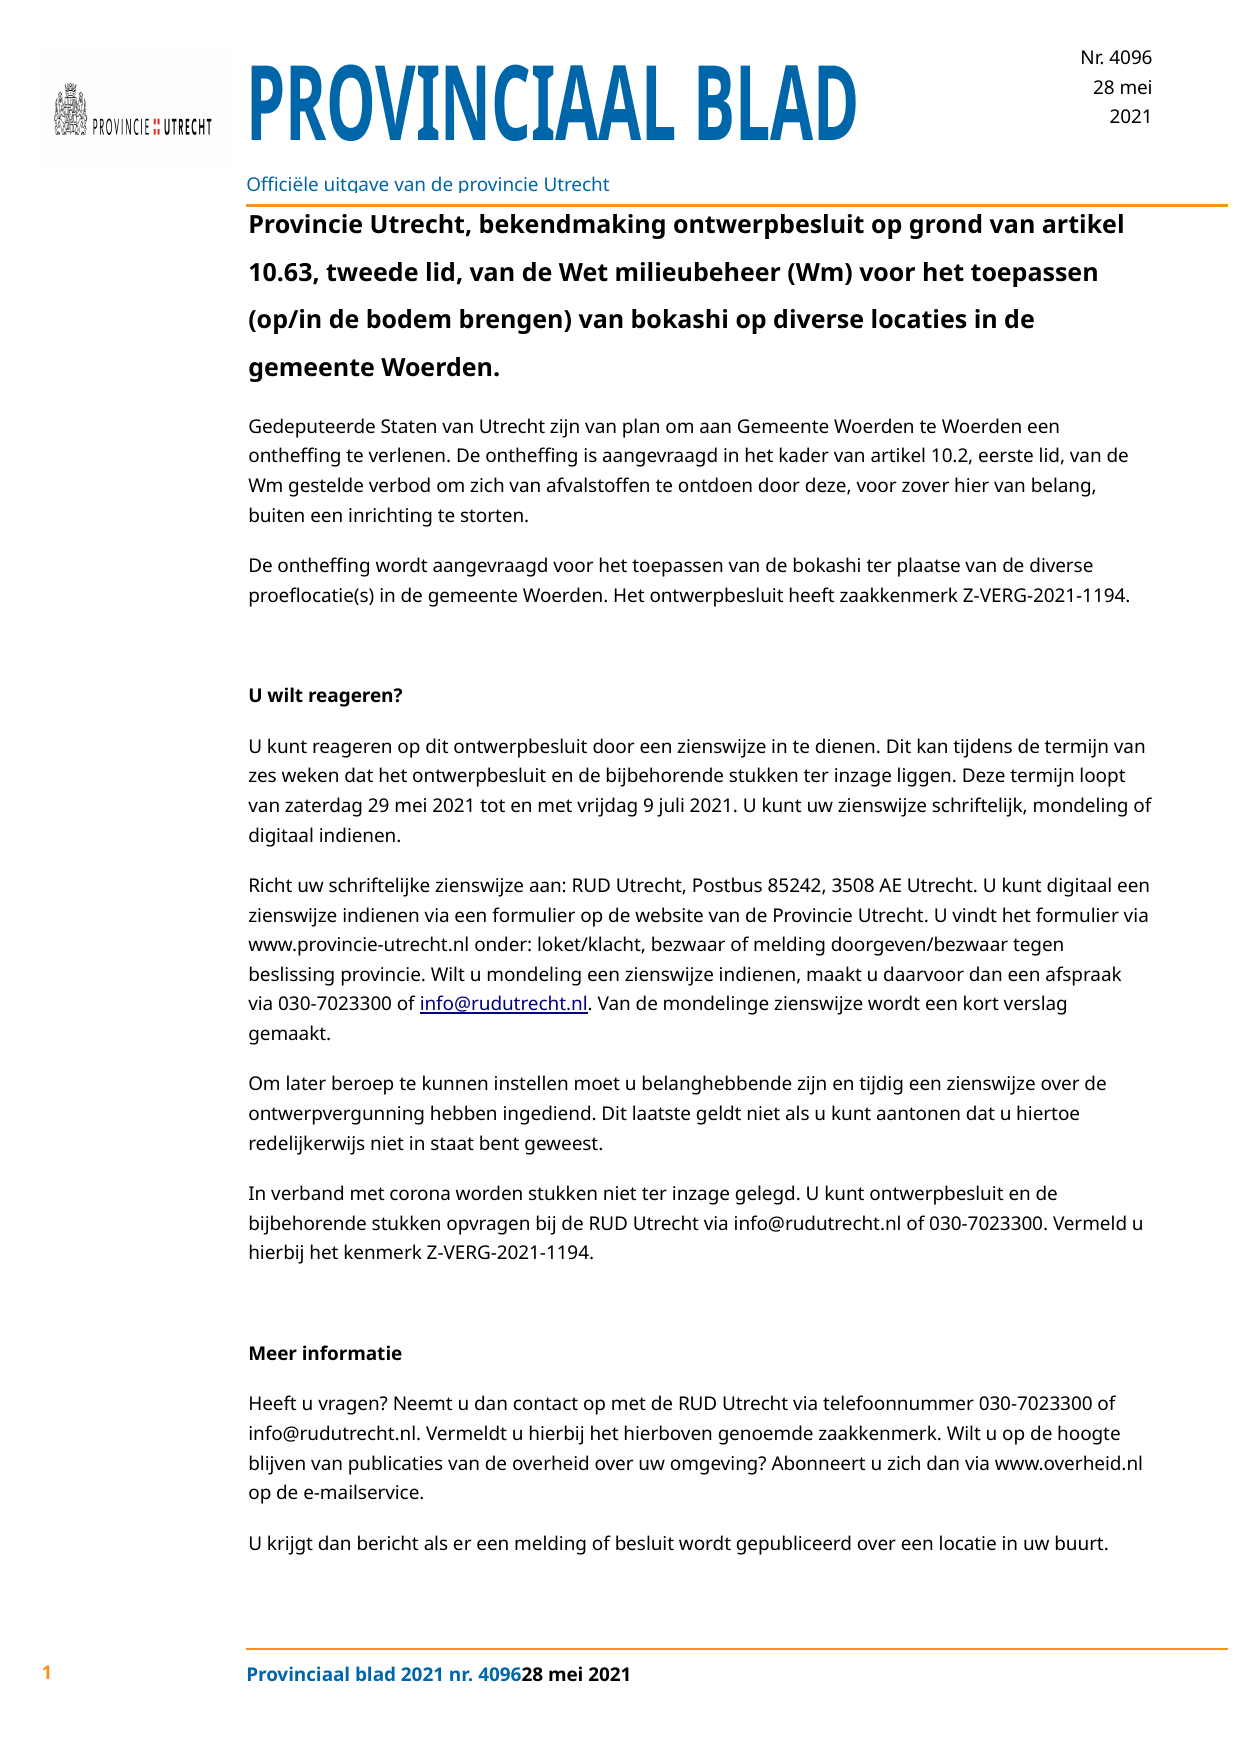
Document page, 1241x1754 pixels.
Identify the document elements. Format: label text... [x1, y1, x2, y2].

text Richt uw schriftelijke zienswijze aan: RUD Utrecht, Postbus 85242, 3508 AE Utrecht. U kunt digitaal een zienswijze indienen via een formulier op de website van de Provincie Utrecht. U vindt het formulier via www.provincie-utrecht.nl onder: loket/klacht, bezwaar of melding doorgeven/bezwaar tegen beslissing provincie. Wilt u mondeling een zienswijze indienen, maakt u daarvoor dan een afspraak via 030-7023300 of info@rudutrecht.nl. Van de mondelinge zienswijze wordt een kort verslag gemaakt. [248, 872, 1152, 1046]
text U krijgt dan bericht als er een melding of besluit wordt gepubliceerd over een locatie in uw buurt. [248, 1530, 1152, 1556]
text Gedeputeerde Staten van Utrecht zijn van plan om aan Gemeente Woerden te Woerden een ontheffing te verlenen. De ontheffing is aangevraagd in het kader van artikel 10.2, eerste lid, van de Wm gestelde verbod om zich van afvalstoffen te ontdoen door deze, voor zover hier van belang, buiten een inrichting te storten. [248, 413, 1152, 528]
text U wilt reageren? [248, 683, 1152, 708]
text In verband met corona worden stukken niet ter inzage gelegd. U kunt ontwerpbesluit en de bijbehorende stukken opvragen bij de RUD Utrecht via info@rudutrecht.nl of 030-7023300. Vermeld u hierbij het kenmerk Z-VERG-2021-1194. [248, 1180, 1152, 1265]
text De ontheffing wordt aangevraagd voor het toepassen van de bokashi ter plaatse van de diverse proeflocatie(s) in de gemeente Woerden. Het ontwerpbesluit heeft zaakkenmerk Z-VERG-2021-1194. [248, 552, 1152, 608]
text Meer informatie [248, 1340, 1152, 1366]
text Heeft u vragen? Neemt u dan contact op met de RUD Utrecht via telefoonnummer 030-7023300 of info@rudutrecht.nl. Vermeldt u hierbij het hierboven genoemde zaakkenmerk. Wilt u op de hoogte blijven van publicaties van de overheid over uw omgeving? Abonneert u zich dan via www.overheid.nl op de e-mailservice. [248, 1391, 1152, 1505]
text Om later beroep te kunnen instellen moet u belanghebbende zijn en tijdig een zienswijze over de ontwerpvergunning hebben ingediend. Dit laatste geldt niet als u kunt aantonen dat u hiertoe redelijkerwijs niet in staat bent geweest. [248, 1071, 1152, 1156]
picture [41, 47, 231, 172]
text Provincie Utrecht, bekendmaking ontwerpbesluit op grond van artikel 10.63, tweede lid, van de Wet milieubeheer (Wm) voor het toepassen (op/in de bodem brengen) van bokashi op diverse locaties in de gemeente Woerden. [248, 207, 1152, 384]
text U kunt reageren op dit ontwerpbesluit door een zienswijze in te dienen. Dit kan tijdens de termijn van zes weken dat het ontwerpbesluit en de bijbehorende stukken ter inzage liggen. Deze termijn loopt van zaterdag 29 mei 2021 tot en met vrijdag 9 juli 2021. U kunt uw zienswijze schriftelijk, mondeling of digitaal indienen. [248, 733, 1152, 848]
